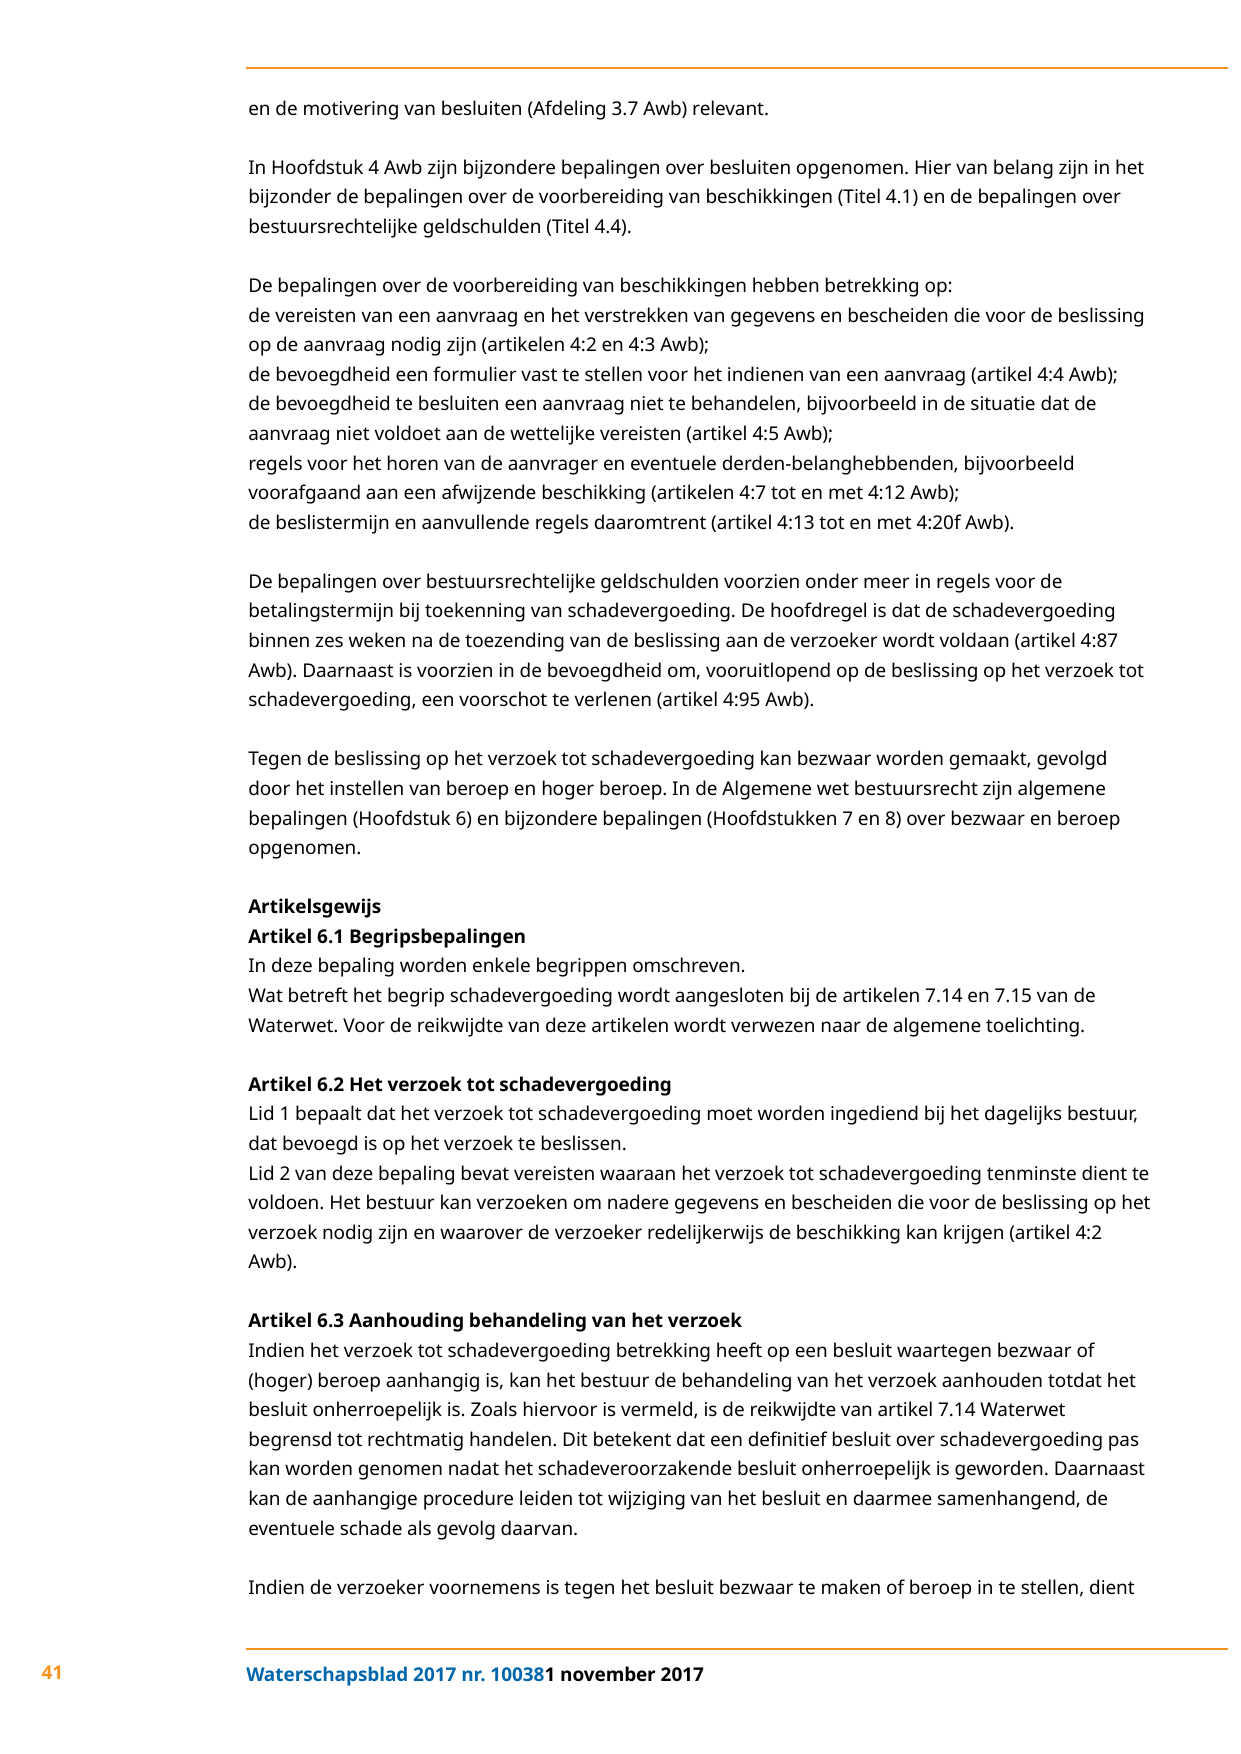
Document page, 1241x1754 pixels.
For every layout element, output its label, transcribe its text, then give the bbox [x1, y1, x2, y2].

text Artikel 6.3 Aanhouding behandeling van het verzoek [248, 1308, 1152, 1333]
text de vereisten van een aanvraag en het verstrekken van gegevens en bescheiden die voor de beslissing op de aanvraag nodig zijn (artikelen 4:2 en 4:3 Awb); [248, 302, 1152, 357]
text In Hoofdstuk 4 Awb zijn bijzondere bepalingen over besluiten opgenomen. Hier van belang zijn in het bijzonder de bepalingen over de voorbereiding van beschikkingen (Titel 4.1) en de bepalingen over bestuursrechtelijke geldschulden (Titel 4.4). [248, 154, 1152, 239]
text de beslistermijn en aanvullende regels daaromtrent (artikel 4:13 tot en met 4:20f Awb). [248, 509, 1152, 535]
text Wat betreft het begrip schadevergoeding wordt aangesloten bij de artikelen 7.14 en 7.15 van de Waterwet. Voor de reikwijdte van deze artikelen wordt verwezen naar de algemene toelichting. [248, 982, 1152, 1038]
text Tegen de beslissing op het verzoek tot schadevergoeding kan bezwaar worden gemaakt, gevolgd door het instellen van beroep en hoger beroep. In de Algemene wet bestuursrecht zijn algemene bepalingen (Hoofdstuk 6) en bijzondere bepalingen (Hoofdstukken 7 en 8) over bezwaar en beroep opgenomen. [248, 746, 1152, 860]
text Lid 1 bepaalt dat het verzoek tot schadevergoeding moet worden ingediend bij het dagelijks bestuur, dat bevoegd is op het verzoek te beslissen. [248, 1101, 1152, 1156]
text Indien het verzoek tot schadevergoeding betrekking heeft op een besluit waartegen bezwaar of (hoger) beroep aanhangig is, kan het bestuur de behandeling van het verzoek aanhouden totdat het besluit onherroepelijk is. Zoals hiervoor is vermeld, is de reikwijdte van artikel 7.14 Waterwet begrensd tot rechtmatig handelen. Dit betekent dat een definitief besluit over schadevergoeding pas kan worden genomen nadat het schadeveroorzakende besluit onherroepelijk is geworden. Daarnaast kan de aanhangige procedure leiden tot wijziging van het besluit en daarmee samenhangend, de eventuele schade als gevolg daarvan. [248, 1337, 1152, 1541]
text Artikelsgewijs [248, 893, 1152, 919]
text de bevoegdheid een formulier vast te stellen voor het indienen van een aanvraag (artikel 4:4 Awb); [248, 361, 1152, 387]
text Artikel 6.2 Het verzoek tot schadevergoeding [248, 1071, 1152, 1097]
text In deze bepaling worden enkele begrippen omschreven. [248, 953, 1152, 978]
text Indien de verzoeker voornemens is tegen het besluit bezwaar te maken of beroep in te stellen, dient [248, 1574, 1152, 1600]
picture [41, 47, 231, 172]
text en de motivering van besluiten (Afdeling 3.7 Awb) relevant. [248, 95, 1152, 121]
text de bevoegdheid te besluiten een aanvraag niet te behandelen, bijvoorbeeld in de situatie dat de aanvraag niet voldoet aan de wettelijke vereisten (artikel 4:5 Awb); [248, 391, 1152, 446]
text De bepalingen over bestuursrechtelijke geldschulden voorzien onder meer in regels voor de betalingstermijn bij toekenning van schadevergoeding. De hoofdregel is dat de schadevergoeding binnen zes weken na de toezending van de beslissing aan de verzoeker wordt voldaan (artikel 4:87 Awb). Daarnaast is voorzien in de bevoegdheid om, vooruitlopend op de beslissing op het verzoek tot schadevergoeding, een voorschot te verlenen (artikel 4:95 Awb). [248, 568, 1152, 712]
text De bepalingen over de voorbereiding van beschikkingen hebben betrekking op: [248, 272, 1152, 298]
text Lid 2 van deze bepaling bevat vereisten waaraan het verzoek tot schadevergoeding tenminste dient te voldoen. Het bestuur kan verzoeken om nadere gegevens en bescheiden die voor de beslissing op het verzoek nodig zijn en waarover de verzoeker redelijkerwijs de beschikking kan krijgen (artikel 4:2 Awb). [248, 1160, 1152, 1274]
text Artikel 6.1 Begripsbepalingen [248, 923, 1152, 949]
text regels voor het horen van de aanvrager en eventuele derden-belanghebbenden, bijvoorbeeld voorafgaand aan een afwijzende beschikking (artikelen 4:7 tot en met 4:12 Awb); [248, 450, 1152, 505]
